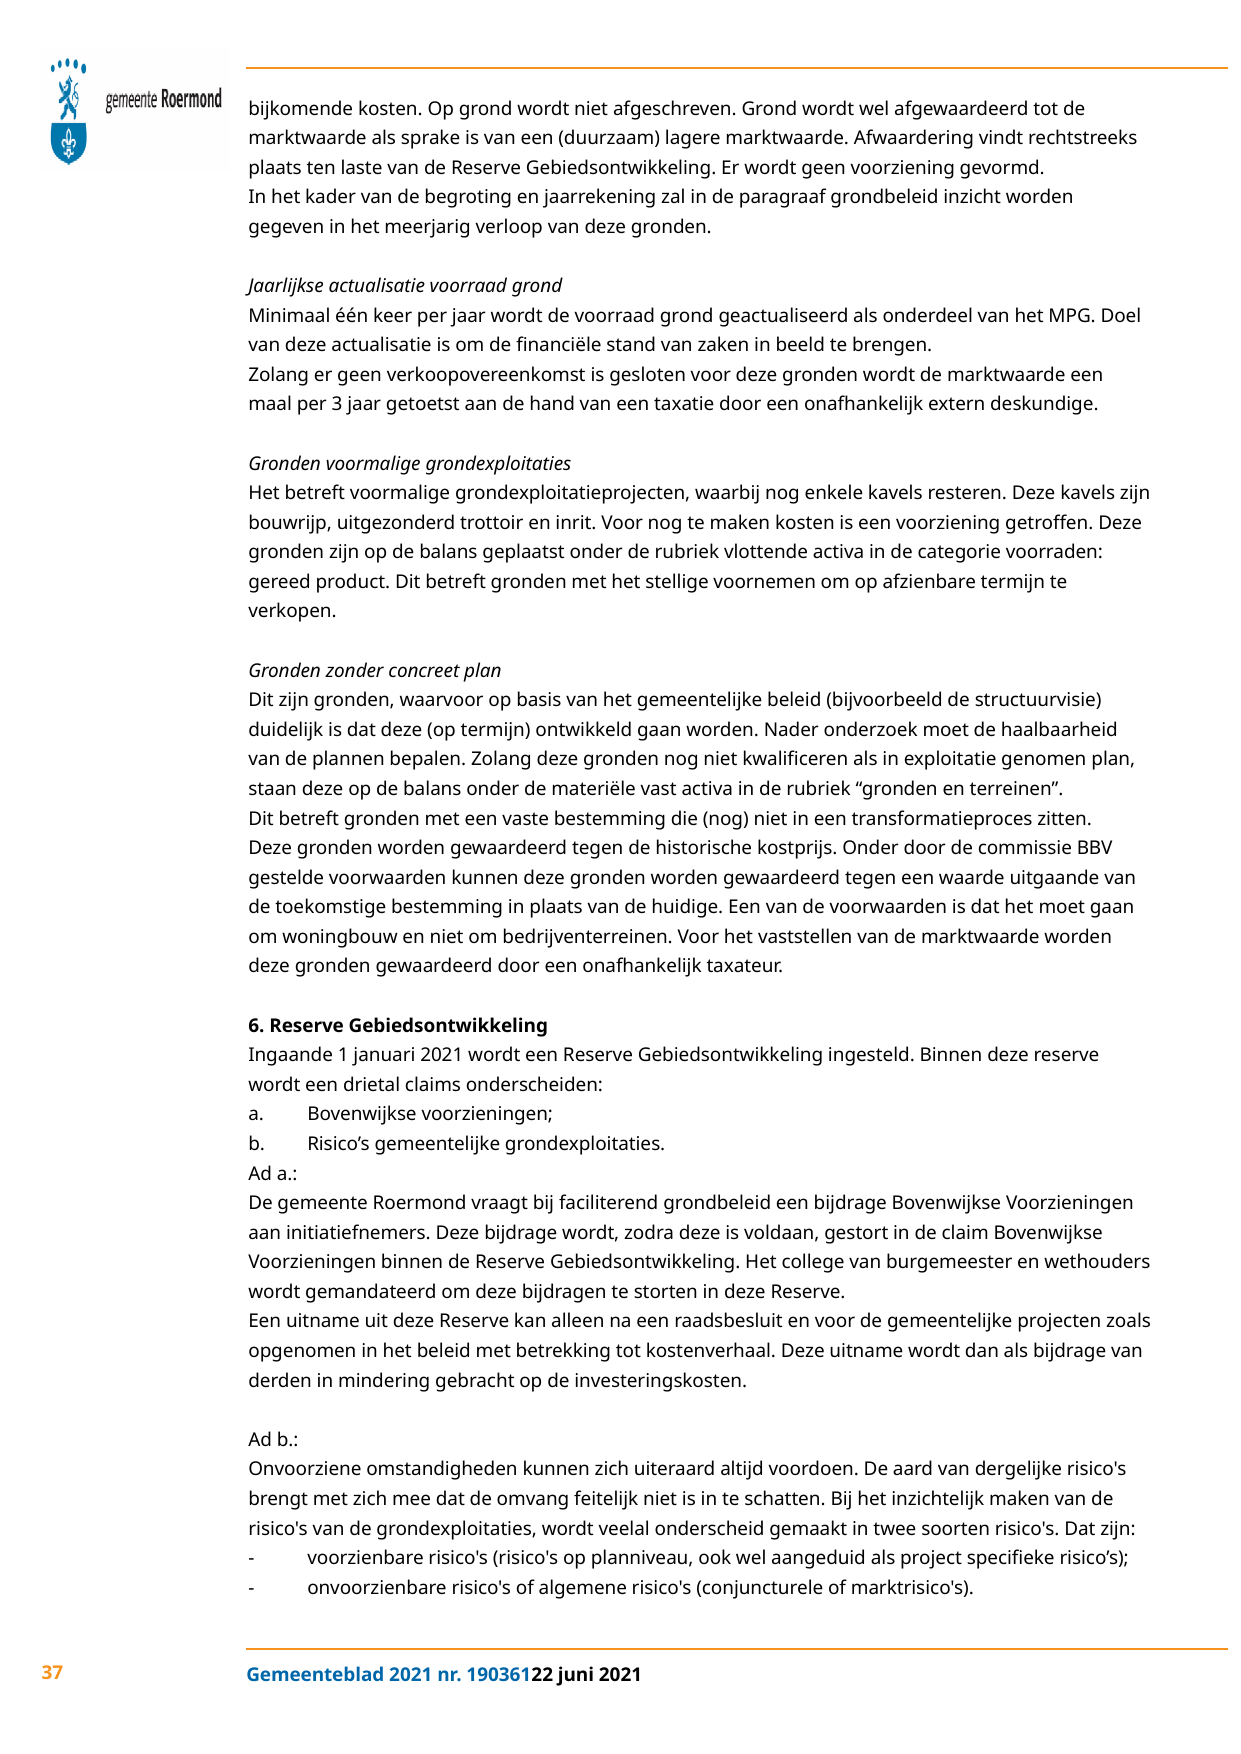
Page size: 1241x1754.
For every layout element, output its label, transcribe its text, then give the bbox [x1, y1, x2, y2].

text Deze gronden worden gewaardeerd tegen de historische kostprijs. Onder door de commissie BBV gestelde voorwaarden kunnen deze gronden worden gewaardeerd tegen een waarde uitgaande van de toekomstige bestemming in plaats van de huidige. Een van de voorwaarden is dat het moet gaan om woningbouw en niet om bedrijventerreinen. Voor het vaststellen van de marktwaarde worden deze gronden gewaardeerd door een onafhankelijk taxateur. [248, 834, 1152, 978]
text Een uitname uit deze Reserve kan alleen na een raadsbesluit en voor de gemeentelijke projecten zoals opgenomen in het beleid met betrekking tot kostenverhaal. Deze uitname wordt dan als bijdrage van derden in mindering gebracht op de investeringskosten. [248, 1308, 1152, 1393]
list Risico’s gemeentelijke grondexploitaties. [248, 1130, 1152, 1156]
list voorzienbare risico's (risico's op planniveau, ook wel aangeduid als project specifieke risico’s); [248, 1544, 1152, 1570]
text In het kader van de begroting en jaarrekening zal in de paragraaf grondbeleid inzicht worden gegeven in het meerjarig verloop van deze gronden. [248, 183, 1152, 239]
text Ad b.: [248, 1426, 1152, 1452]
text Ad a.: [248, 1160, 1152, 1186]
picture [41, 47, 231, 172]
text 6. Reserve Gebiedsontwikkeling [248, 1012, 1152, 1038]
text Dit betreft gronden met een vaste bestemming die (nog) niet in een transformatieproces zitten. [248, 805, 1152, 831]
text Dit zijn gronden, waarvoor op basis van het gemeentelijke beleid (bijvoorbeeld de structuurvisie) duidelijk is dat deze (op termijn) ontwikkeld gaan worden. Nader onderzoek moet de haalbaarheid van de plannen bepalen. Zolang deze gronden nog niet kwalificeren als in exploitatie genomen plan, staan deze op de balans onder de materiële vast activa in de rubriek “gronden en terreinen”. [248, 686, 1152, 801]
text Minimaal één keer per jaar wordt de voorraad grond geactualiseerd als onderdeel van het MPG. Doel van deze actualisatie is om de financiële stand van zaken in beeld te brengen. [248, 302, 1152, 357]
text Onvoorziene omstandigheden kunnen zich uiteraard altijd voordoen. De aard van dergelijke risico's brengt met zich mee dat de omvang feitelijk niet is in te schatten. Bij het inzichtelijk maken van de risico's van de grondexploitaties, wordt veelal onderscheid gemaakt in twee soorten risico's. Dat zijn: [248, 1456, 1152, 1541]
text Jaarlijkse actualisatie voorraad grond [248, 272, 1152, 298]
text De gemeente Roermond vraagt bij faciliterend grondbeleid een bijdrage Bovenwijkse Voorzieningen aan initiatiefnemers. Deze bijdrage wordt, zodra deze is voldaan, gestort in de claim Bovenwijkse Voorzieningen binnen de Reserve Gebiedsontwikkeling. Het college van burgemeester en wethouders wordt gemandateerd om deze bijdragen te storten in deze Reserve. [248, 1189, 1152, 1304]
list onvoorzienbare risico's of algemene risico's (conjuncturele of marktrisico's). [248, 1574, 1152, 1600]
list Bovenwijkse voorzieningen; [248, 1101, 1152, 1126]
text Het betreft voormalige grondexploitatieprojecten, waarbij nog enkele kavels resteren. Deze kavels zijn bouwrijp, uitgezonderd trottoir en inrit. Voor nog te maken kosten is een voorziening getroffen. Deze gronden zijn op de balans geplaatst onder de rubriek vlottende activa in de categorie voorraden: gereed product. Dit betreft gronden met het stellige voornemen om op afzienbare termijn te verkopen. [248, 479, 1152, 623]
text Ingaande 1 januari 2021 wordt een Reserve Gebiedsontwikkeling ingesteld. Binnen deze reserve wordt een drietal claims onderscheiden: [248, 1041, 1152, 1097]
text Gronden voormalige grondexploitaties [248, 450, 1152, 476]
text Gronden zonder concreet plan [248, 657, 1152, 683]
text Zolang er geen verkoopovereenkomst is gesloten voor deze gronden wordt de marktwaarde een maal per 3 jaar getoetst aan de hand van een taxatie door een onafhankelijk extern deskundige. [248, 361, 1152, 416]
text bijkomende kosten. Op grond wordt niet afgeschreven. Grond wordt wel afgewaardeerd tot de marktwaarde als sprake is van een (duurzaam) lagere marktwaarde. Afwaardering vindt rechtstreeks plaats ten laste van de Reserve Gebiedsontwikkeling. Er wordt geen voorziening gevormd. [248, 95, 1152, 180]
